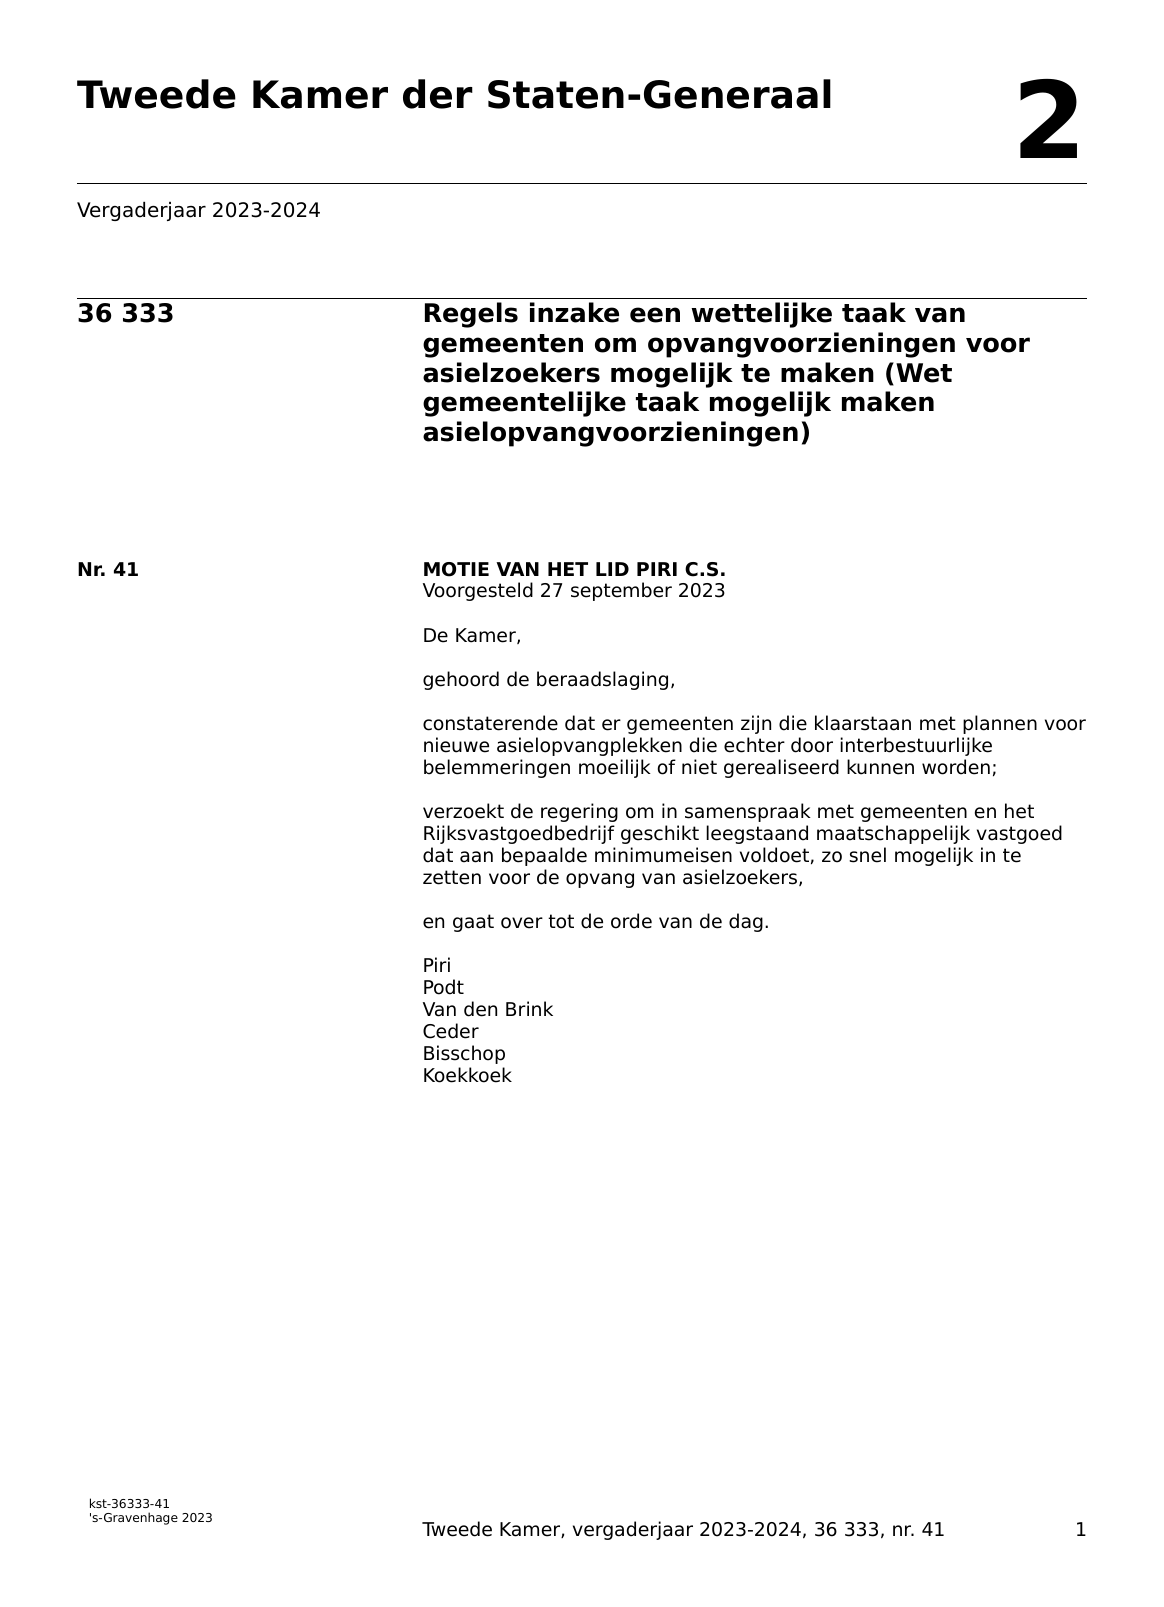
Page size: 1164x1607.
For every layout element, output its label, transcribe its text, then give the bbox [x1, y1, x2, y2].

text gehoord de beraadslaging, [422, 669, 1087, 691]
subtitle Nr. 41 MOTIE VAN HET LID PIRI C.S. [77, 558, 1087, 580]
text verzoekt de regering om in samenspraak met gemeenten en het Rijksvastgoedbedrijf geschikt leegstaand maatschappelijk vastgoed dat aan bepaalde minimumeisen voldoet, zo snel mogelijk in te zetten voor de opvang van asielzoekers, [422, 801, 1087, 889]
text kst-36333-41 [88, 1497, 323, 1511]
text 's-Gravenhage 2023 [88, 1511, 323, 1525]
text constaterende dat er gemeenten zijn die klaarstaan met plannen voor nieuwe asielopvangplekken die echter door interbestuurlijke belemmeringen moeilijk of niet gerealiseerd kunnen worden; [422, 713, 1087, 779]
text Ceder [422, 1021, 1087, 1043]
text De Kamer, [422, 624, 1087, 647]
table_header 2 [886, 59, 1087, 183]
text Podt [422, 977, 1087, 999]
table_cell Vergaderjaar 2023-2024 [77, 184, 1087, 298]
text Van den Brink [422, 999, 1087, 1021]
table_header Tweede Kamer der Staten-Generaal [77, 59, 886, 183]
text Piri [422, 955, 1087, 977]
text Bisschop [422, 1043, 1087, 1065]
subtitle 36 333 Regels inzake een wettelijke taak van gemeenten om opvangvoorzieningen voor asielzoekers mogelijk te maken (Wet gemeentelijke taak mogelijk maken asielopvangvoorzieningen) [77, 299, 1087, 447]
text en gaat over tot de orde van de dag. [422, 911, 1087, 933]
text Koekkoek [422, 1065, 1087, 1087]
text Voorgesteld 27 september 2023 [422, 580, 1087, 602]
